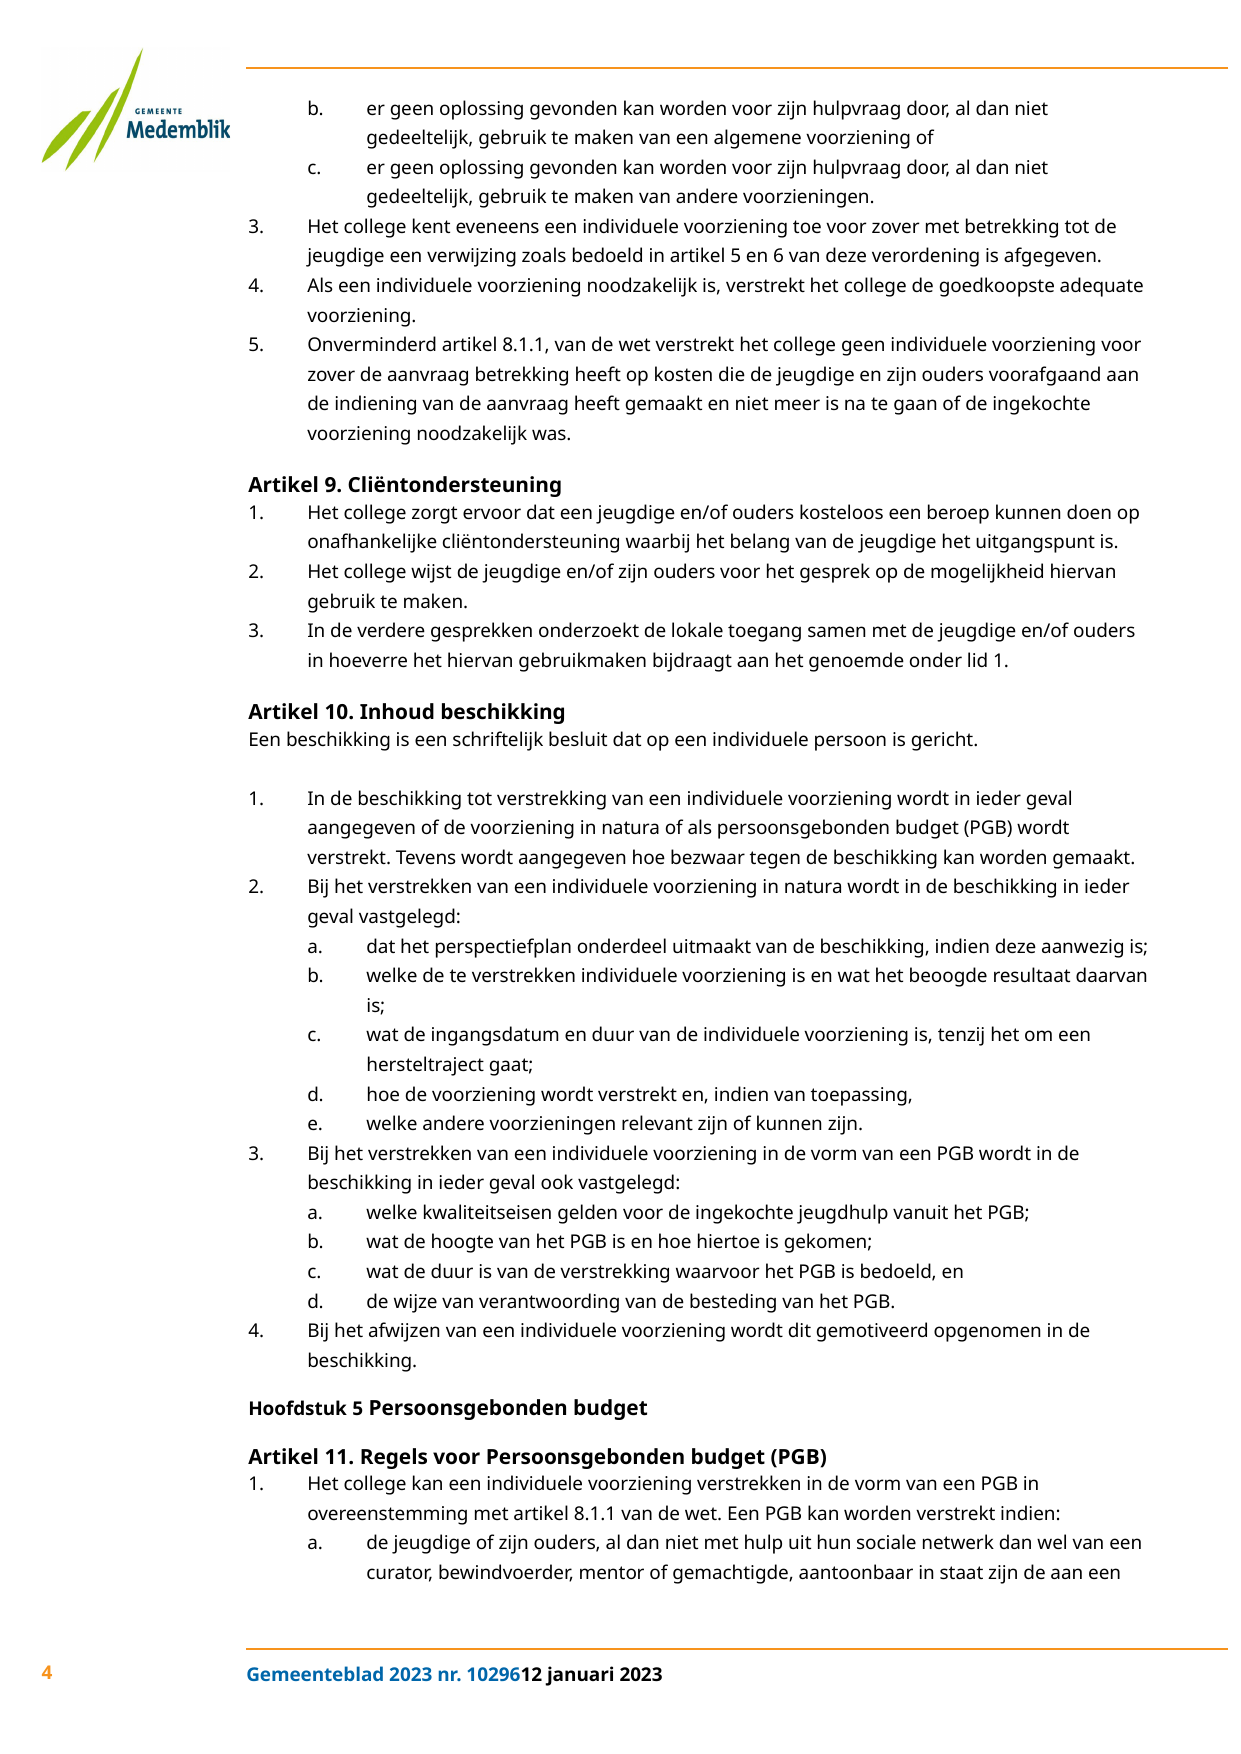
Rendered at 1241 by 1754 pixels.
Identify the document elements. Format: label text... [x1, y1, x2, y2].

text Artikel 9. Cliëntondersteuning [248, 471, 1152, 499]
list de jeugdige of zijn ouders, al dan niet met hulp uit hun sociale netwerk dan wel van een curator, bewindvoerder, mentor of gemachtigde, aantoonbaar in staat zijn de aan een [307, 1529, 1152, 1585]
list Bij het verstrekken van een individuele voorziening in natura wordt in de beschikking in ieder geval vastgelegd: [248, 874, 1152, 929]
list Bij het afwijzen van een individuele voorziening wordt dit gemotiveerd opgenomen in de beschikking. [248, 1317, 1152, 1373]
list In de beschikking tot verstrekking van een individuele voorziening wordt in ieder geval aangegeven of de voorziening in natura of als persoonsgebonden budget (PGB) wordt verstrekt. Tevens wordt aangegeven hoe bezwaar tegen de beschikking kan worden gemaakt. [248, 785, 1152, 870]
list hoe de voorziening wordt verstrekt en, indien van toepassing, [307, 1081, 1152, 1107]
list Het college wijst de jeugdige en/of zijn ouders voor het gesprek op de mogelijkheid hiervan gebruik te maken. [248, 558, 1152, 613]
list Als een individuele voorziening noodzakelijk is, verstrekt het college de goedkoopste adequate voorziening. [248, 272, 1152, 328]
list er geen oplossing gevonden kan worden voor zijn hulpvraag door, al dan niet gedeeltelijk, gebruik te maken van andere voorzieningen. [307, 154, 1152, 209]
list welke de te verstrekken individuele voorziening is en wat het beoogde resultaat daarvan is; [307, 962, 1152, 1018]
picture [41, 47, 231, 172]
list Bij het verstrekken van een individuele voorziening in de vorm van een PGB wordt in de beschikking in ieder geval ook vastgelegd: [248, 1140, 1152, 1195]
list er geen oplossing gevonden kan worden voor zijn hulpvraag door, al dan niet gedeeltelijk, gebruik te maken van een algemene voorziening of [307, 95, 1152, 150]
list Het college kent eveneens een individuele voorziening toe voor zover met betrekking tot de jeugdige een verwijzing zoals bedoeld in artikel 5 en 6 van deze verordening is afgegeven. [248, 213, 1152, 268]
list Onverminderd artikel 8.1.1, van de wet verstrekt het college geen individuele voorziening voor zover de aanvraag betrekking heeft op kosten die de jeugdige en zijn ouders voorafgaand aan de indiening van de aanvraag heeft gemaakt en niet meer is na te gaan of de ingekochte voorziening noodzakelijk was. [248, 331, 1152, 446]
list Het college kan een individuele voorziening verstrekken in de vorm van een PGB in overeenstemming met artikel 8.1.1 van de wet. Een PGB kan worden verstrekt indien: [248, 1470, 1152, 1526]
text Hoofdstuk 5 Persoonsgebonden budget [248, 1393, 1152, 1421]
text Een beschikking is een schriftelijk besluit dat op een individuele persoon is gericht. [248, 726, 1152, 752]
text Artikel 10. Inhoud beschikking [248, 697, 1152, 726]
list wat de duur is van de verstrekking waarvoor het PGB is bedoeld, en [307, 1258, 1152, 1284]
list wat de ingangsdatum en duur van de individuele voorziening is, tenzij het om een hersteltraject gaat; [307, 1022, 1152, 1077]
list Het college zorgt ervoor dat een jeugdige en/of ouders kosteloos een beroep kunnen doen op onafhankelijke cliëntondersteuning waarbij het belang van de jeugdige het uitgangspunt is. [248, 499, 1152, 554]
list welke kwaliteitseisen gelden voor de ingekochte jeugdhulp vanuit het PGB; [307, 1199, 1152, 1225]
text Artikel 11. Regels voor Persoonsgebonden budget (PGB) [248, 1442, 1152, 1470]
list welke andere voorzieningen relevant zijn of kunnen zijn. [307, 1110, 1152, 1136]
list wat de hoogte van het PGB is en hoe hiertoe is gekomen; [307, 1229, 1152, 1254]
list de wijze van verantwoording van de besteding van het PGB. [307, 1288, 1152, 1314]
list In de verdere gesprekken onderzoekt de lokale toegang samen met de jeugdige en/of ouders in hoeverre het hiervan gebruikmaken bijdraagt aan het genoemde onder lid 1. [248, 617, 1152, 673]
list dat het perspectiefplan onderdeel uitmaakt van de beschikking, indien deze aanwezig is; [307, 933, 1152, 959]
